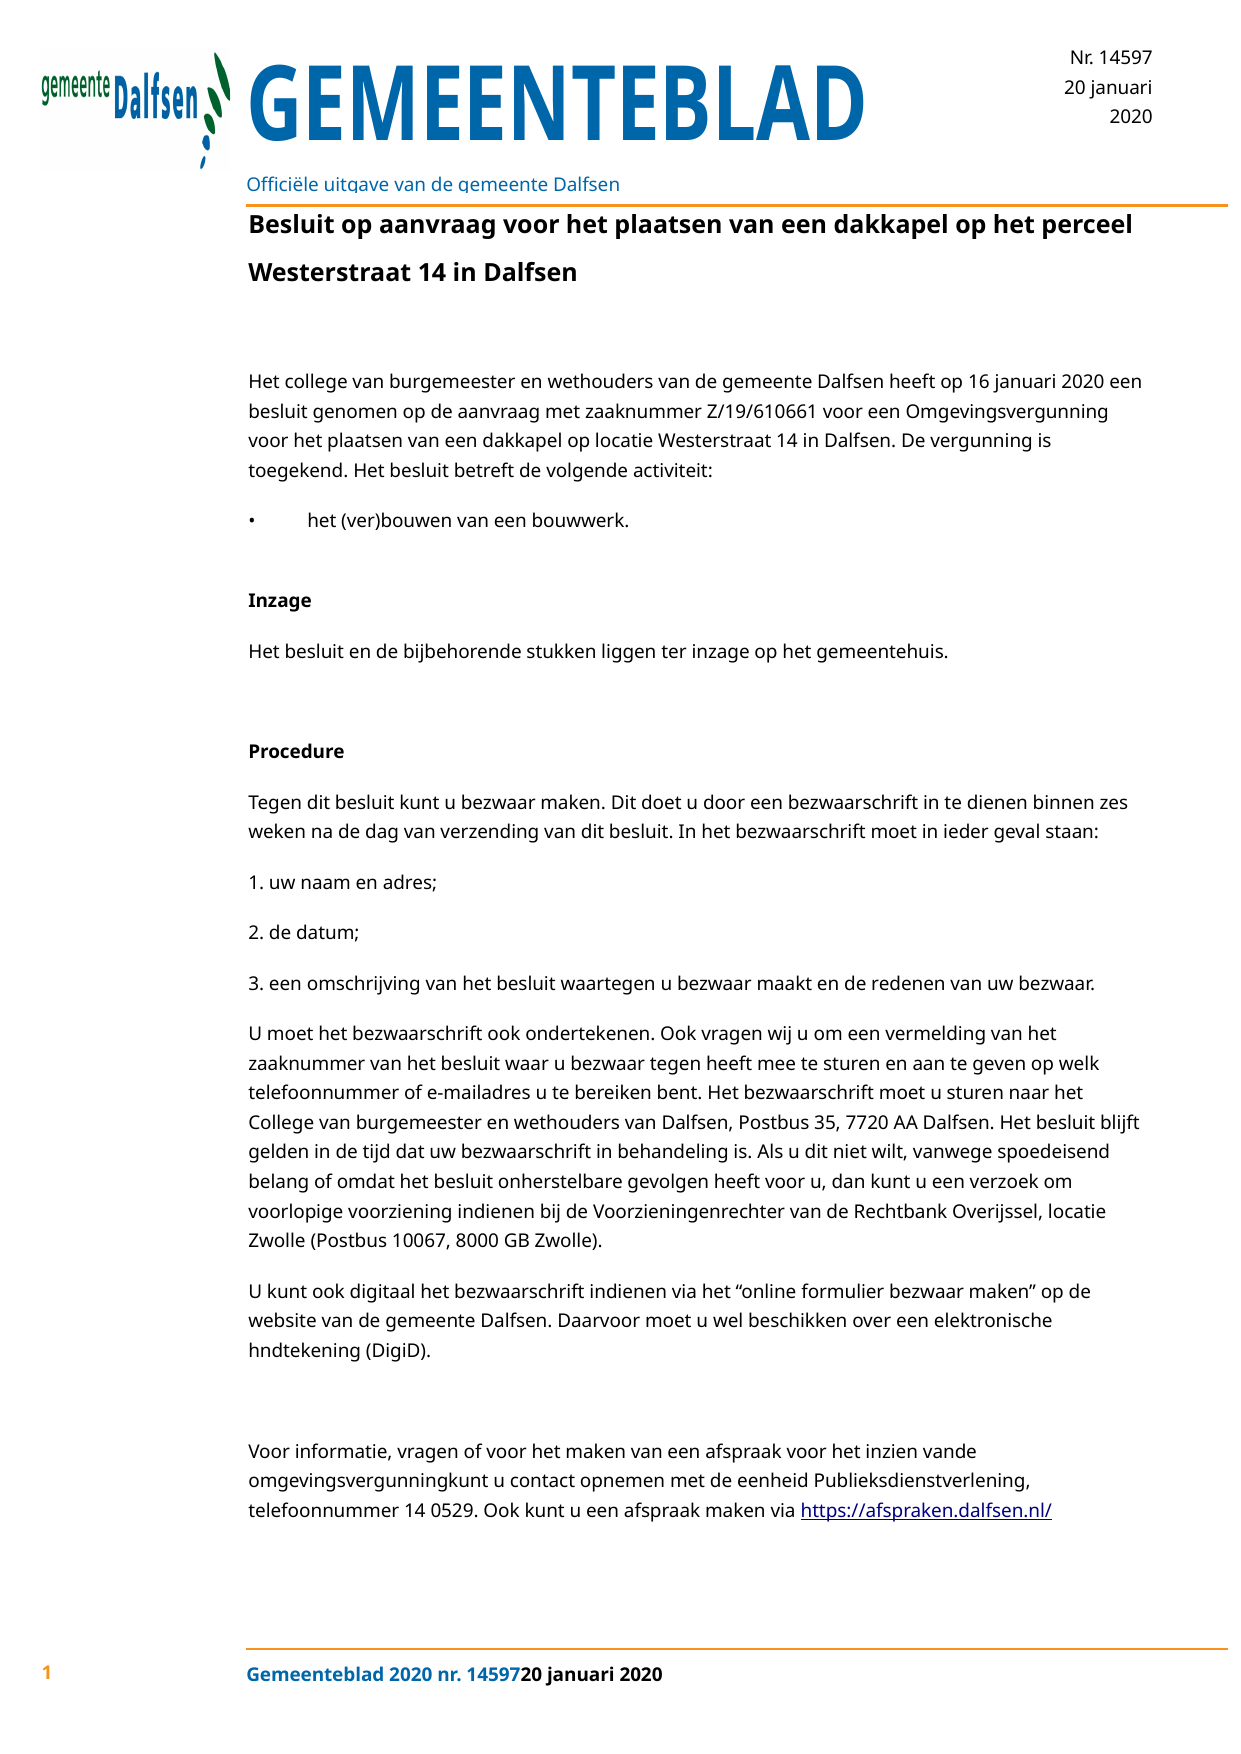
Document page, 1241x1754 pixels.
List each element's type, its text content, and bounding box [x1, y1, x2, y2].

text Inzage [248, 587, 1152, 613]
text Voor informatie, vragen of voor het maken van een afspraak voor het inzien vande omgevingsvergunningkunt u contact opnemen met de eenheid Publieksdienstverlening, telefoonnummer 14 0529. Ook kunt u een afspraak maken via https://afspraken.dalfsen.nl/ [248, 1438, 1152, 1523]
text Het college van burgemeester en wethouders van de gemeente Dalfsen heeft op 16 januari 2020 een besluit genomen op de aanvraag met zaaknummer Z/19/610661 voor een Omgevingsvergunning voor het plaatsen van een dakkapel op locatie Westerstraat 14 in Dalfsen. De vergunning is toegekend. Het besluit betreft de volgende activiteit: [248, 368, 1152, 483]
text 3. een omschrijving van het besluit waartegen u bezwaar maakt en de redenen van uw bezwaar. [248, 970, 1152, 996]
text Procedure [248, 739, 1152, 764]
text U kunt ook digitaal het bezwaarschrift indienen via het “online formulier bezwaar maken” op de website van de gemeente Dalfsen. Daarvoor moet u wel beschikken over een elektronische hndtekening (DigiD). [248, 1278, 1152, 1363]
picture [41, 47, 231, 172]
list het (ver)bouwen van een bouwwerk. [248, 507, 1152, 533]
text 2. de datum; [248, 919, 1152, 945]
text U moet het bezwaarschrift ook ondertekenen. Ook vragen wij u om een vermelding van het zaaknummer van het besluit waar u bezwaar tegen heeft mee te sturen en aan te geven op welk telefoonnummer of e-mailadres u te bereiken bent. Het bezwaarschrift moet u sturen naar het College van burgemeester en wethouders van Dalfsen, Postbus 35, 7720 AA Dalfsen. Het besluit blijft gelden in de tijd dat uw bezwaarschrift in behandeling is. Als u dit niet wilt, vanwege spoedeisend belang of omdat het besluit onherstelbare gevolgen heeft voor u, dan kunt u een verzoek om voorlopige voorziening indienen bij de Voorzieningenrechter van de Rechtbank Overijssel, locatie Zwolle (Postbus 10067, 8000 GB Zwolle). [248, 1020, 1152, 1253]
text Tegen dit besluit kunt u bezwaar maken. Dit doet u door een bezwaarschrift in te dienen binnen zes weken na de dag van verzending van dit besluit. In het bezwaarschrift moet in ieder geval staan: [248, 789, 1152, 844]
text Besluit op aanvraag voor het plaatsen van een dakkapel op het perceel Westerstraat 14 in Dalfsen [248, 207, 1152, 288]
text 1. uw naam en adres; [248, 869, 1152, 895]
text Het besluit en de bijbehorende stukken liggen ter inzage op het gemeentehuis. [248, 638, 1152, 664]
